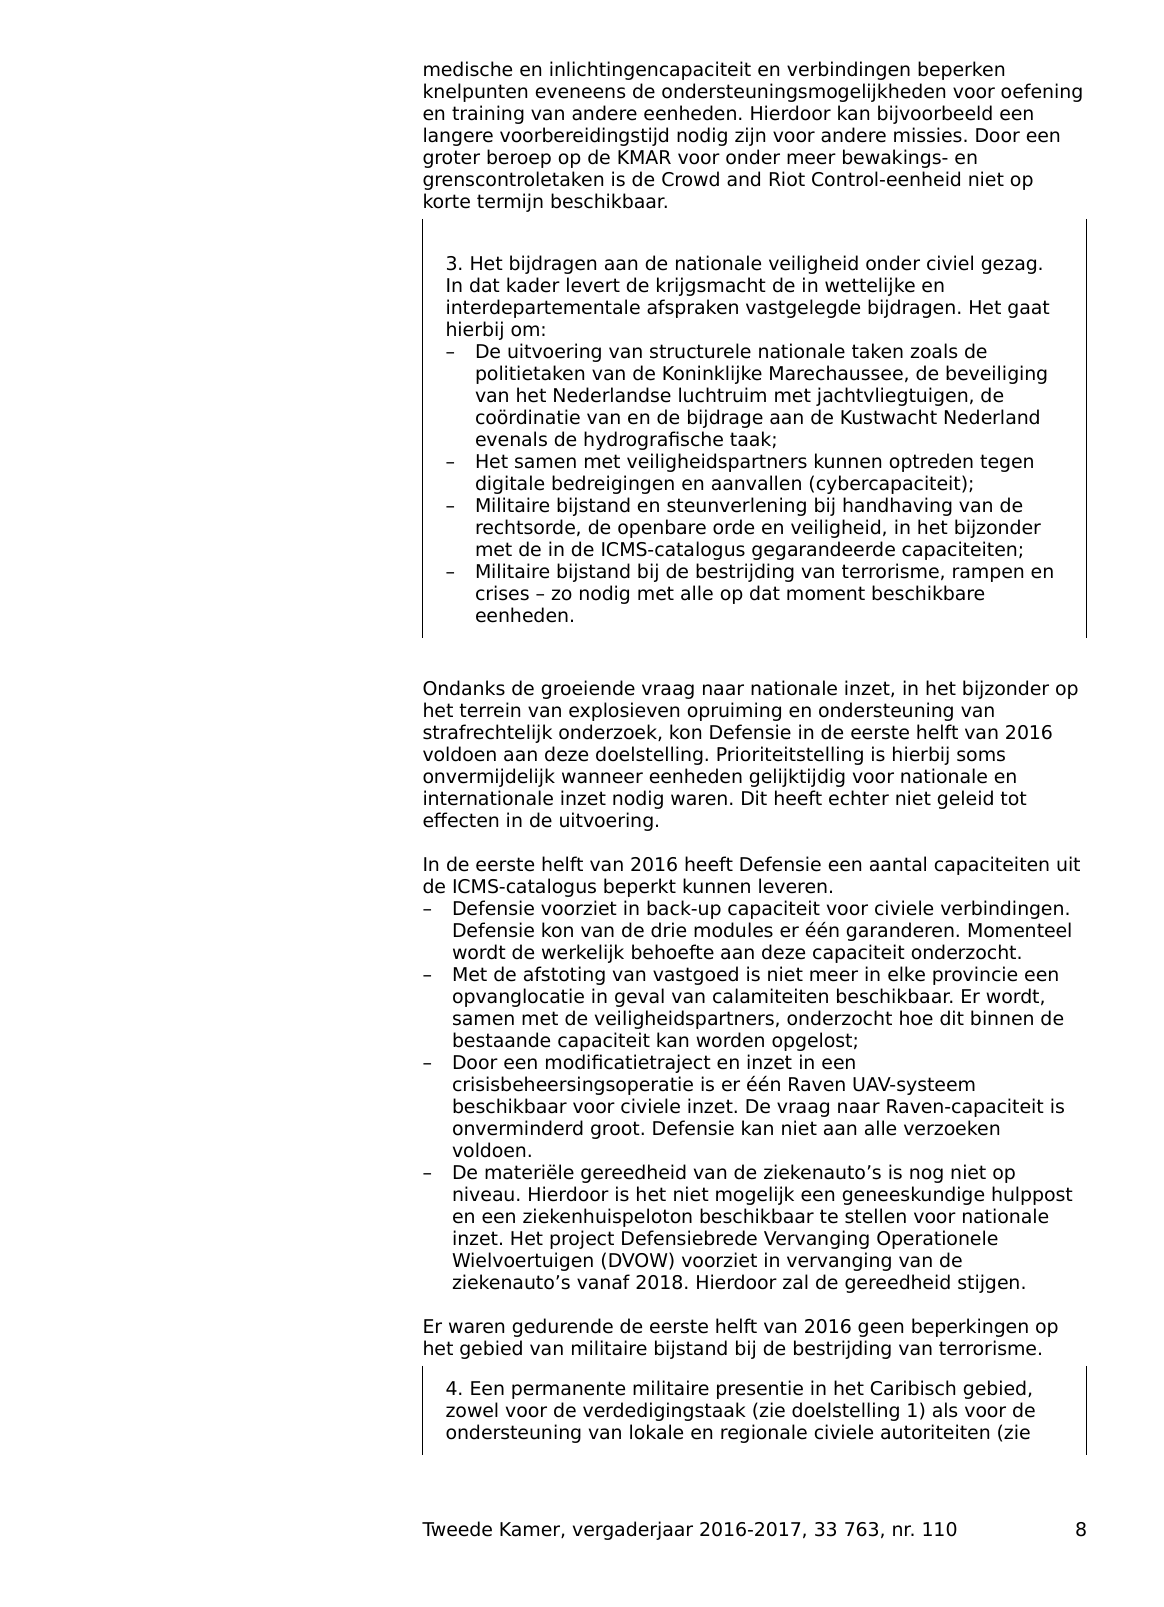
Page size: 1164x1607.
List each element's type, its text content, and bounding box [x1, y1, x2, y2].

text Er waren gedurende de eerste helft van 2016 geen beperkingen op het gebied van militaire bijstand bij de bestrijding van terrorisme. [422, 1316, 1087, 1360]
table_header 4. Een permanente militaire presentie in het Caribisch gebied, zowel voor de verdedigingstaak (zie doelstelling 1) als voor de ondersteuning van lokale en regionale civiele autoriteiten (zie [423, 1366, 1086, 1455]
text medische en inlichtingencapaciteit en verbindingen beperken knelpunten eveneens de ondersteuningsmogelijkheden voor oefening en training van andere eenheden. Hierdoor kan bijvoorbeeld een langere voorbereidingstijd nodig zijn voor andere missies. Door een groter beroep op de KMAR voor onder meer bewakings- en grenscontroletaken is de Crowd and Riot Control-eenheid niet op korte termijn beschikbaar. [422, 59, 1087, 213]
text In de eerste helft van 2016 heeft Defensie een aantal capaciteiten uit de ICMS-catalogus beperkt kunnen leveren. [422, 854, 1087, 898]
text – Door een modificatietraject en inzet in een crisisbeheersingsoperatie is er één Raven UAV-systeem beschikbaar voor civiele inzet. De vraag naar Raven-capaciteit is onverminderd groot. Defensie kan niet aan alle verzoeken voldoen. [422, 1052, 1087, 1162]
text – De materiële gereedheid van de ziekenauto’s is nog niet op niveau. Hierdoor is het niet mogelijk een geneeskundige hulppost en een ziekenhuispeloton beschikbaar te stellen voor nationale inzet. Het project Defensiebrede Vervanging Operationele Wielvoertuigen (DVOW) voorziet in vervanging van de ziekenauto’s vanaf 2018. Hierdoor zal de gereedheid stijgen. [422, 1162, 1087, 1294]
text – Met de afstoting van vastgoed is niet meer in elke provincie een opvanglocatie in geval van calamiteiten beschikbaar. Er wordt, samen met de veiligheidspartners, onderzocht hoe dit binnen de bestaande capaciteit kan worden opgelost; [422, 964, 1087, 1052]
text – Defensie voorziet in back-up capaciteit voor civiele verbindingen. Defensie kon van de drie modules er één garanderen. Momenteel wordt de werkelijk behoefte aan deze capaciteit onderzocht. [422, 898, 1087, 964]
table_header 3. Het bijdragen aan de nationale veiligheid onder civiel gezag. In dat kader levert de krijgsmacht de in wettelijke en interdepartementale afspraken vastgelegde bijdragen. Het gaat hierbij om: – De uitvoering van structurele nationale taken zoals de politietaken van de Koninklijke Marechaussee, de beveiliging van het Nederlandse luchtruim met jachtvliegtuigen, de coördinatie van en de bijdrage aan de Kustwacht Nederland evenals de hydrografische taak; – Het samen met veiligheidspartners kunnen optreden tegen digitale bedreigingen en aanvallen (cybercapaciteit); – Militaire bijstand en steunverlening bij handhaving van de rechtsorde, de openbare orde en veiligheid, in het bijzonder met de in de ICMS-catalogus gegarandeerde capaciteiten; – Militaire bijstand bij de bestrijding van terrorisme, rampen en crises – zo nodig met alle op dat moment beschikbare eenheden. [423, 219, 1086, 638]
text Ondanks de groeiende vraag naar nationale inzet, in het bijzonder op het terrein van explosieven opruiming en ondersteuning van strafrechtelijk onderzoek, kon Defensie in de eerste helft van 2016 voldoen aan deze doelstelling. Prioriteitstelling is hierbij soms onvermijdelijk wanneer eenheden gelijktijdig voor nationale en internationale inzet nodig waren. Dit heeft echter niet geleid tot effecten in de uitvoering. [422, 678, 1087, 832]
